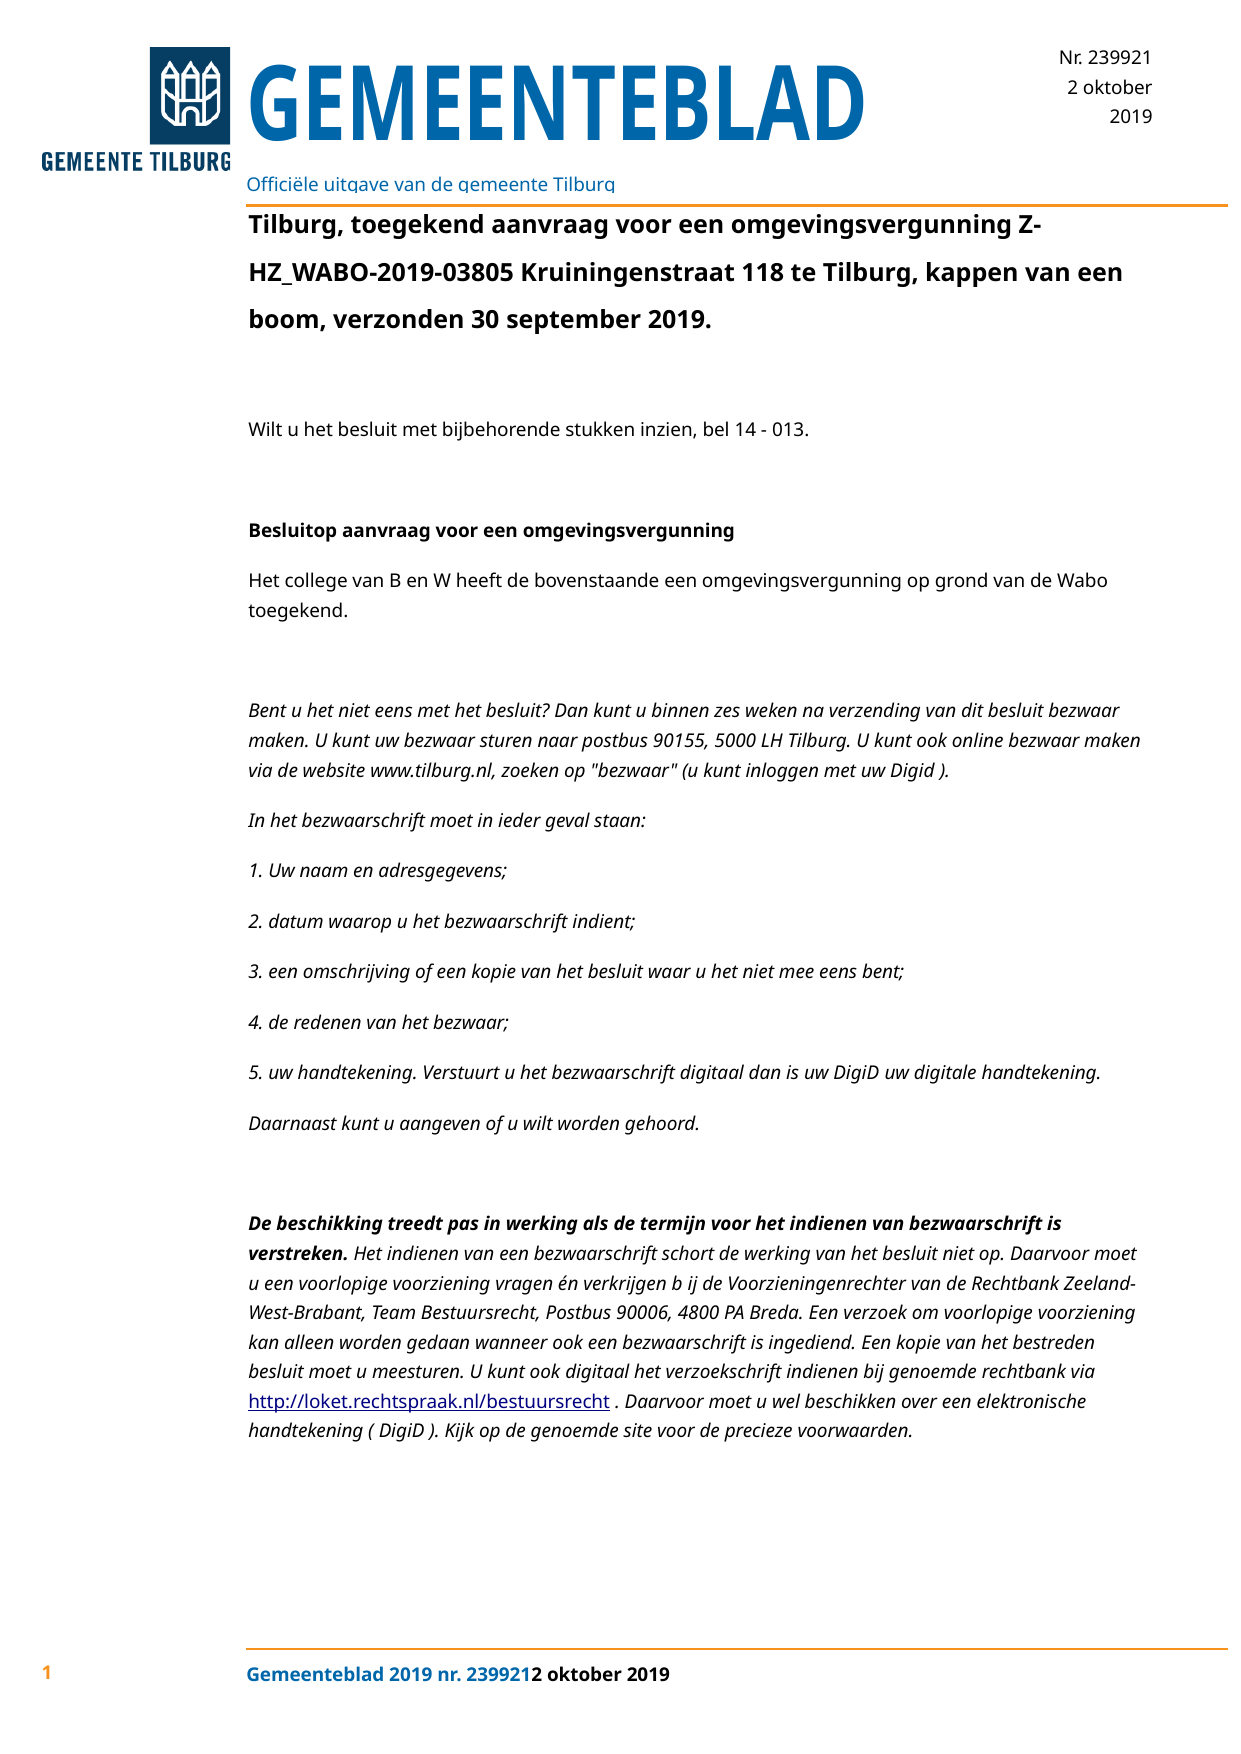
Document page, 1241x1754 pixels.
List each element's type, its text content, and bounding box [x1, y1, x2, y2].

text 1. Uw naam en adresgegevens; [248, 858, 1152, 883]
text Bent u het niet eens met het besluit? Dan kunt u binnen zes weken na verzending van dit besluit bezwaar maken. U kunt uw bezwaar sturen naar postbus 90155, 5000 LH Tilburg. U kunt ook online bezwaar maken via de website www.tilburg.nl, zoeken op "bezwaar" (u kunt inloggen met uw Digid ). [248, 698, 1152, 782]
text In het bezwaarschrift moet in ieder geval staan: [248, 807, 1152, 833]
text Het college van B en W heeft de bovenstaande een omgevingsvergunning op grond van de Wabo toegekend. [248, 567, 1152, 622]
text 3. een omschrijving of een kopie van het besluit waar u het niet mee eens bent; [248, 958, 1152, 984]
text Daarnaast kunt u aangeven of u wilt worden gehoord. [248, 1110, 1152, 1135]
text 4. de redenen van het bezwaar; [248, 1009, 1152, 1034]
text Tilburg, toegekend aanvraag voor een omgevingsvergunning Z-HZ_WABO-2019-03805 Kruiningenstraat 118 te Tilburg, kappen van een boom, verzonden 30 september 2019. [248, 207, 1152, 336]
text Besluitop aanvraag voor een omgevingsvergunning [248, 517, 1152, 542]
picture [41, 47, 231, 172]
text De beschikking treedt pas in werking als de termijn voor het indienen van bezwaarschrift is verstreken. Het indienen van een bezwaarschrift schort de werking van het besluit niet op. Daarvoor moet u een voorlopige voorziening vragen én verkrijgen b ij de Voorzieningenrechter van de Rechtbank Zeeland-West-Brabant, Team Bestuursrecht, Postbus 90006, 4800 PA Breda. Een verzoek om voorlopige voorziening kan alleen worden gedaan wanneer ook een bezwaarschrift is ingediend. Een kopie van het bestreden besluit moet u meesturen. U kunt ook digitaal het verzoekschrift indienen bij genoemde rechtbank via http://loket.rechtspraak.nl/bestuursrecht . Daarvoor moet u wel beschikken over een elektronische handtekening ( DigiD ). Kijk op de genoemde site voor de precieze voorwaarden. [248, 1211, 1152, 1443]
text 2. datum waarop u het bezwaarschrift indient; [248, 908, 1152, 934]
text Wilt u het besluit met bijbehorende stukken inzien, bel 14 - 013. [248, 416, 1152, 442]
text 5. uw handtekening. Verstuurt u het bezwaarschrift digitaal dan is uw DigiD uw digitale handtekening. [248, 1059, 1152, 1085]
